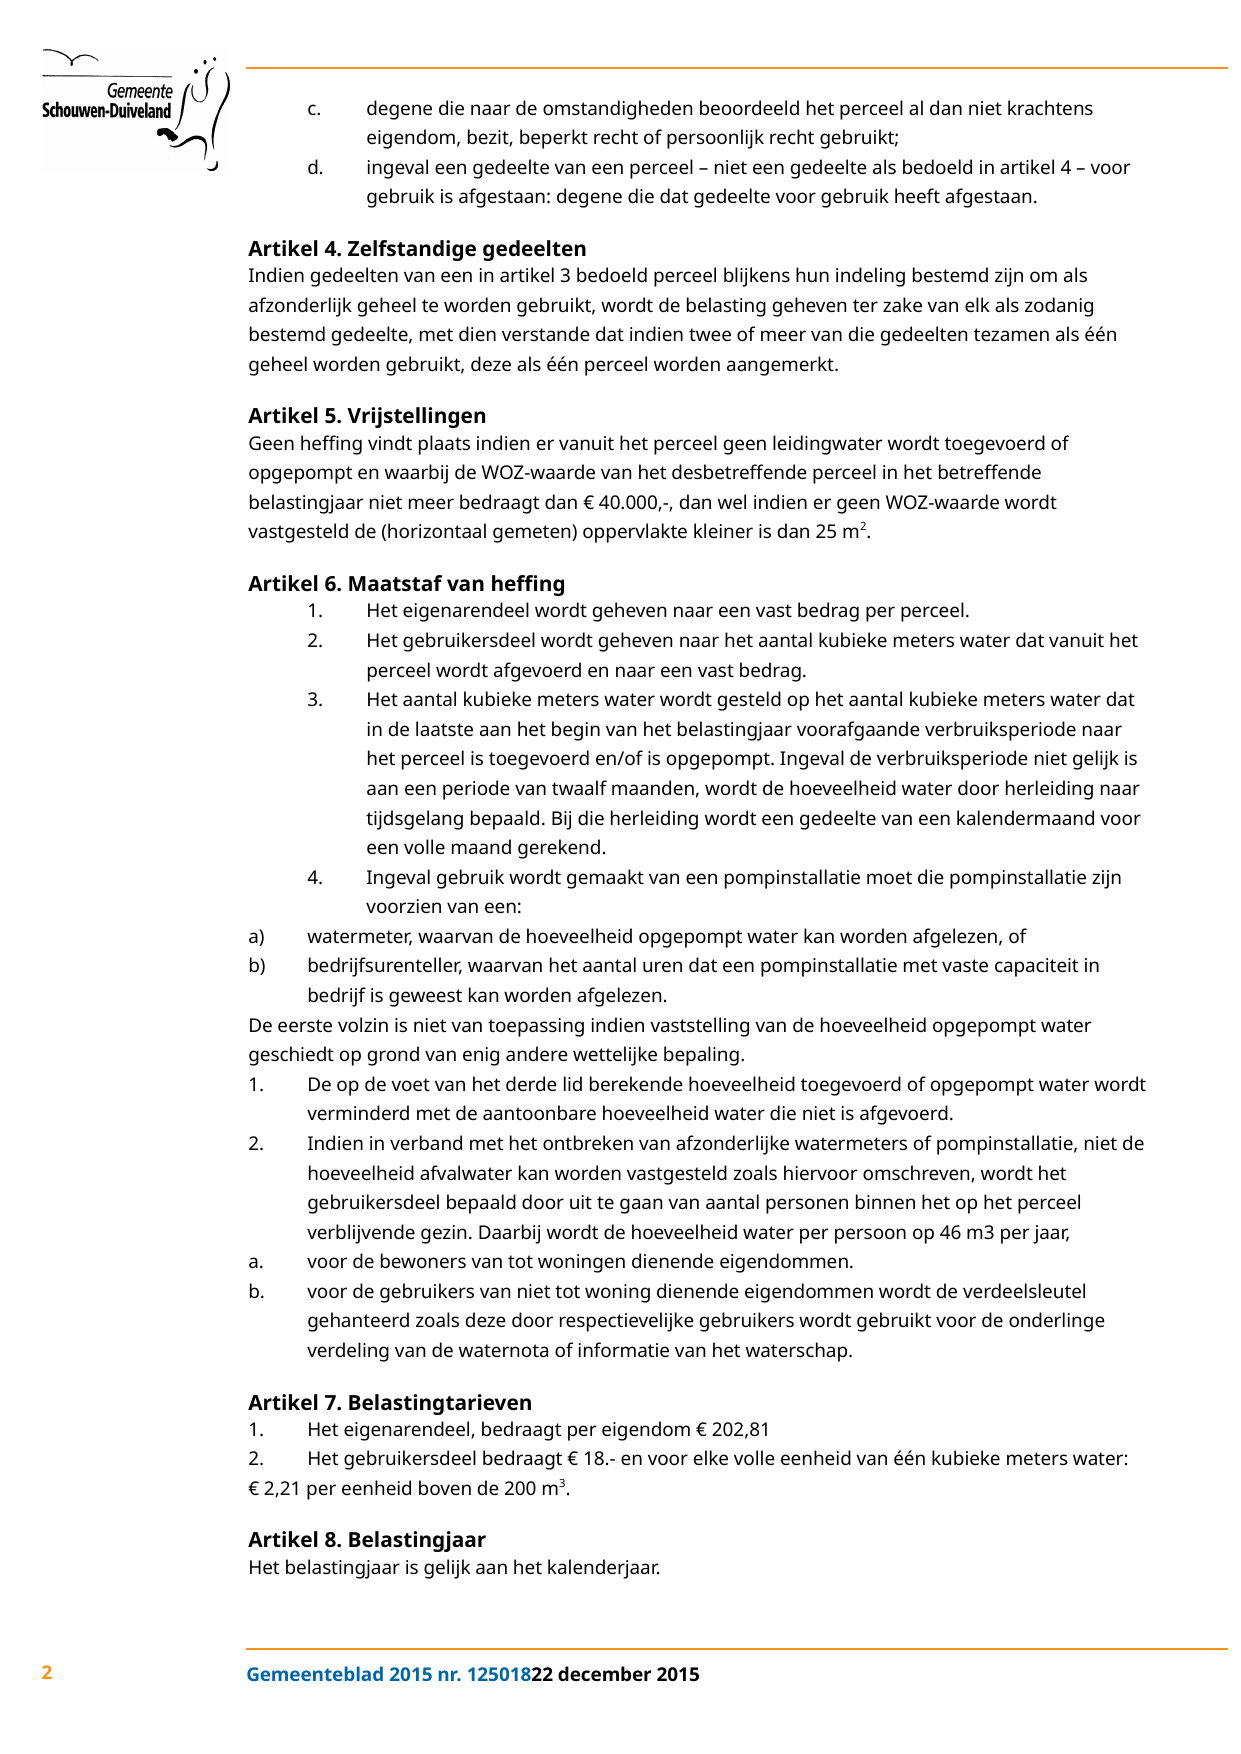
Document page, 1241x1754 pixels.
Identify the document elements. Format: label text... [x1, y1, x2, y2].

list De op de voet van het derde lid berekende hoeveelheid toegevoerd of opgepompt water wordt verminderd met de aantoonbare hoeveelheid water die niet is afgevoerd. [248, 1071, 1152, 1126]
text De eerste volzin is niet van toepassing indien vaststelling van de hoeveelheid opgepompt water geschiedt op grond van enig andere wettelijke bepaling. [248, 1012, 1152, 1067]
list Het eigenarendeel wordt geheven naar een vast bedrag per perceel. [307, 598, 1152, 623]
text Artikel 8. Belastingjaar [248, 1526, 1152, 1554]
list degene die naar de omstandigheden beoordeeld het perceel al dan niet krachtens eigendom, bezit, beperkt recht of persoonlijk recht gebruikt; [307, 95, 1152, 150]
list Het gebruikersdeel bedraagt € 18.- en voor elke volle eenheid van één kubieke meters water: [248, 1446, 1152, 1471]
list Het aantal kubieke meters water wordt gesteld op het aantal kubieke meters water dat in de laatste aan het begin van het belastingjaar voorafgaande verbruiksperiode naar het perceel is toegevoerd en/of is opgepompt. Ingeval de verbruiksperiode niet gelijk is aan een periode van twaalf maanden, wordt de hoeveelheid water door herleiding naar tijdsgelang bepaald. Bij die herleiding wordt een gedeelte van een kalendermaand voor een volle maand gerekend. [307, 686, 1152, 860]
list Ingeval gebruik wordt gemaakt van een pompinstallatie moet die pompinstallatie zijn voorzien van een: [307, 864, 1152, 919]
text Artikel 6. Maatstaf van heffing [248, 569, 1152, 598]
text Artikel 4. Zelfstandige gedeelten [248, 234, 1152, 262]
list voor de bewoners van tot woningen dienende eigendommen. [248, 1248, 1152, 1274]
text Artikel 7. Belastingtarieven [248, 1388, 1152, 1416]
text Het belastingjaar is gelijk aan het kalenderjaar. [248, 1554, 1152, 1580]
text Geen heffing vindt plaats indien er vanuit het perceel geen leidingwater wordt toegevoerd of opgepompt en waarbij de WOZ-waarde van het desbetreffende perceel in het betreffende belastingjaar niet meer bedraagt dan € 40.000,-, dan wel indien er geen WOZ-waarde wordt vastgesteld de (horizontaal gemeten) oppervlakte kleiner is dan 25 m2. [248, 430, 1152, 544]
list voor de gebruikers van niet tot woning dienende eigendommen wordt de verdeelsleutel gehanteerd zoals deze door respectievelijke gebruikers wordt gebruikt voor de onderlinge verdeling van de waternota of informatie van het waterschap. [248, 1278, 1152, 1363]
list Het gebruikersdeel wordt geheven naar het aantal kubieke meters water dat vanuit het perceel wordt afgevoerd en naar een vast bedrag. [307, 627, 1152, 682]
list Het eigenarendeel, bedraagt per eigendom € 202,81 [248, 1416, 1152, 1442]
list ingeval een gedeelte van een perceel – niet een gedeelte als bedoeld in artikel 4 – voor gebruik is afgestaan: degene die dat gedeelte voor gebruik heeft afgestaan. [307, 154, 1152, 209]
list Indien in verband met het ontbreken van afzonderlijke watermeters of pompinstallatie, niet de hoeveelheid afvalwater kan worden vastgesteld zoals hiervoor omschreven, wordt het gebruikersdeel bepaald door uit te gaan van aantal personen binnen het op het perceel verblijvende gezin. Daarbij wordt de hoeveelheid water per persoon op 46 m3 per jaar, [248, 1130, 1152, 1244]
list bedrijfsurenteller, waarvan het aantal uren dat een pompinstallatie met vaste capaciteit in bedrijf is geweest kan worden afgelezen. [248, 953, 1152, 1008]
picture [41, 47, 231, 172]
text Indien gedeelten van een in artikel 3 bedoeld perceel blijkens hun indeling bestemd zijn om als afzonderlijk geheel te worden gebruikt, wordt de belasting geheven ter zake van elk als zodanig bestemd gedeelte, met dien verstande dat indien twee of meer van die gedeelten tezamen als één geheel worden gebruikt, deze als één perceel worden aangemerkt. [248, 262, 1152, 377]
text € 2,21 per eenheid boven de 200 m3. [248, 1475, 1152, 1501]
list watermeter, waarvan de hoeveelheid opgepompt water kan worden afgelezen, of [248, 923, 1152, 949]
text Artikel 5. Vrijstellingen [248, 402, 1152, 430]
